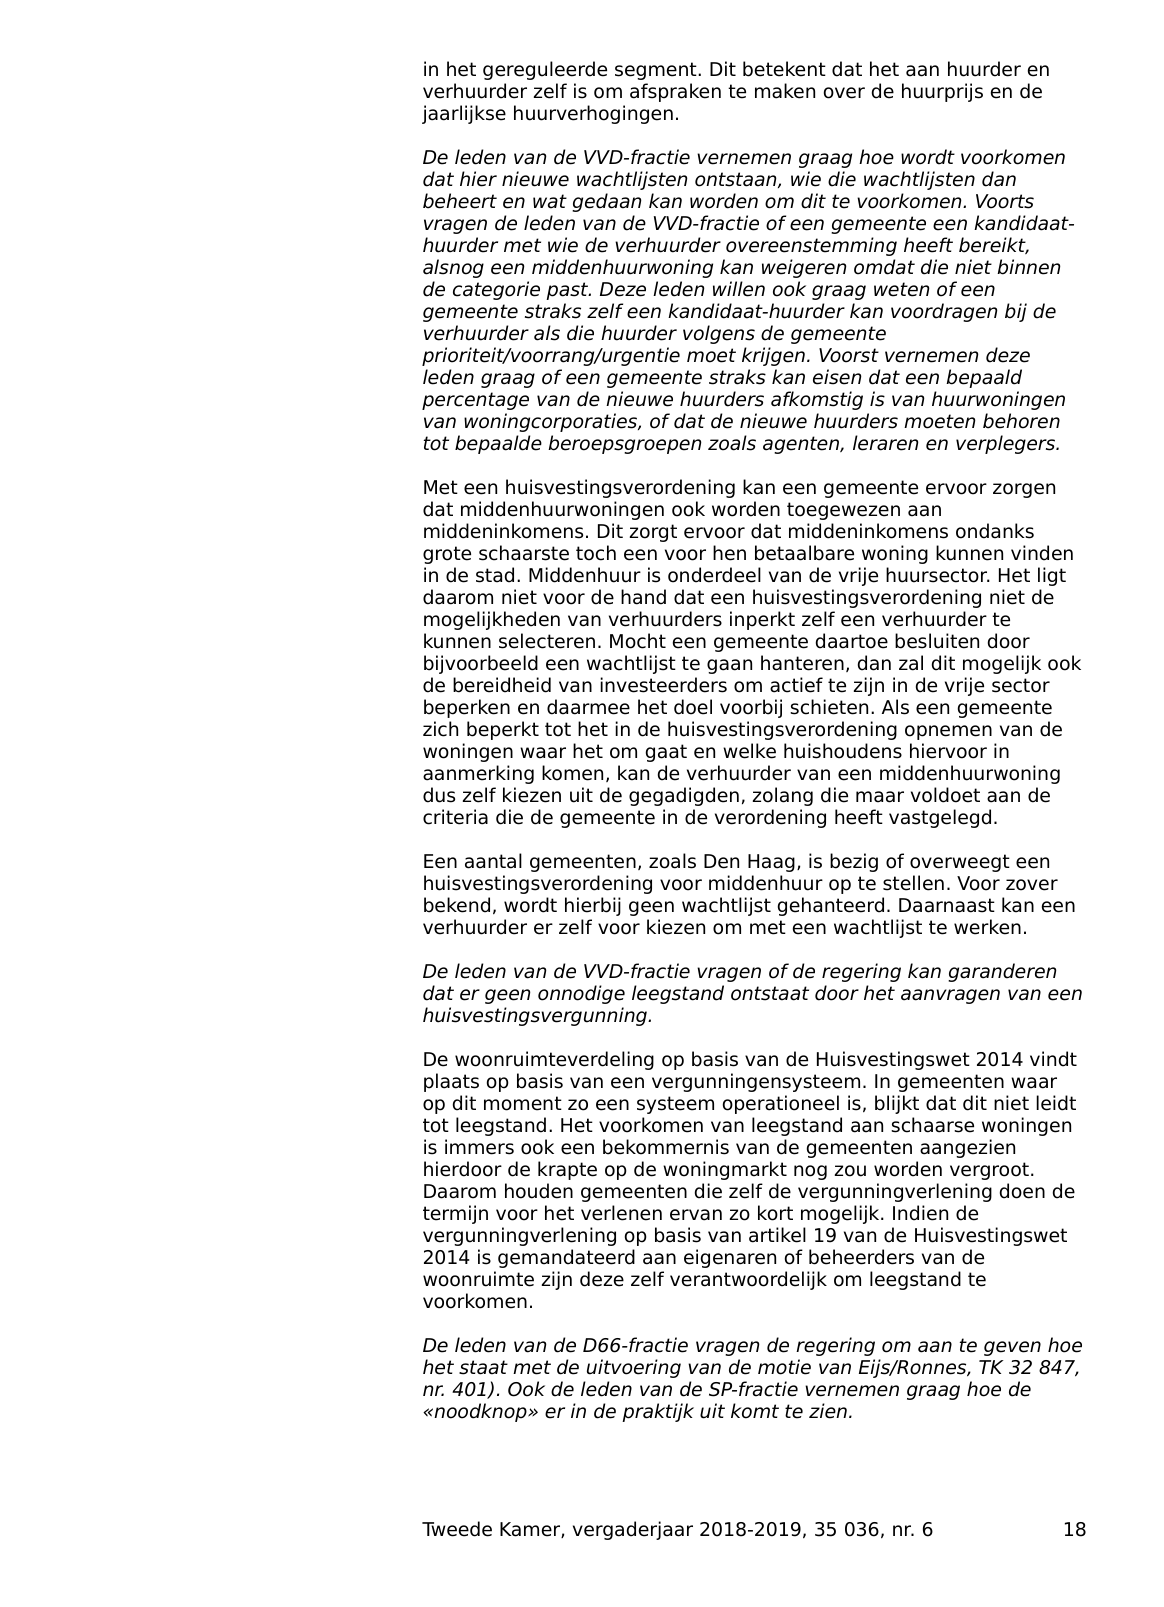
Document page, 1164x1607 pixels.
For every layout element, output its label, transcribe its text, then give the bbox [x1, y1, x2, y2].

text Met een huisvestingsverordening kan een gemeente ervoor zorgen dat middenhuurwoningen ook worden toegewezen aan middeninkomens. Dit zorgt ervoor dat middeninkomens ondanks grote schaarste toch een voor hen betaalbare woning kunnen vinden in de stad. Middenhuur is onderdeel van de vrije huursector. Het ligt daarom niet voor de hand dat een huisvestingsverordening niet de mogelijkheden van verhuurders inperkt zelf een verhuurder te kunnen selecteren. Mocht een gemeente daartoe besluiten door bijvoorbeeld een wachtlijst te gaan hanteren, dan zal dit mogelijk ook de bereidheid van investeerders om actief te zijn in de vrije sector beperken en daarmee het doel voorbij schieten. Als een gemeente zich beperkt tot het in de huisvestingsverordening opnemen van de woningen waar het om gaat en welke huishoudens hiervoor in aanmerking komen, kan de verhuurder van een middenhuurwoning dus zelf kiezen uit de gegadigden, zolang die maar voldoet aan de criteria die de gemeente in de verordening heeft vastgelegd. [422, 477, 1087, 829]
text De leden van de VVD-fractie vragen of de regering kan garanderen dat er geen onnodige leegstand ontstaat door het aanvragen van een huisvestingsvergunning. [422, 961, 1087, 1027]
text in het gereguleerde segment. Dit betekent dat het aan huurder en verhuurder zelf is om afspraken te maken over de huurprijs en de jaarlijkse huurverhogingen. [422, 59, 1087, 125]
text De leden van de D66-fractie vragen de regering om aan te geven hoe het staat met de uitvoering van de motie van Eijs/Ronnes, TK 32 847, nr. 401). Ook de leden van de SP-fractie vernemen graag hoe de «noodknop» er in de praktijk uit komt te zien. [422, 1335, 1087, 1423]
text De leden van de VVD-fractie vernemen graag hoe wordt voorkomen dat hier nieuwe wachtlijsten ontstaan, wie die wachtlijsten dan beheert en wat gedaan kan worden om dit te voorkomen. Voorts vragen de leden van de VVD-fractie of een gemeente een kandidaat-huurder met wie de verhuurder overeenstemming heeft bereikt, alsnog een middenhuurwoning kan weigeren omdat die niet binnen de categorie past. Deze leden willen ook graag weten of een gemeente straks zelf een kandidaat-huurder kan voordragen bij de verhuurder als die huurder volgens de gemeente prioriteit/voorrang/urgentie moet krijgen. Voorst vernemen deze leden graag of een gemeente straks kan eisen dat een bepaald percentage van de nieuwe huurders afkomstig is van huurwoningen van woningcorporaties, of dat de nieuwe huurders moeten behoren tot bepaalde beroepsgroepen zoals agenten, leraren en verplegers. [422, 147, 1087, 455]
text Een aantal gemeenten, zoals Den Haag, is bezig of overweegt een huisvestingsverordening voor middenhuur op te stellen. Voor zover bekend, wordt hierbij geen wachtlijst gehanteerd. Daarnaast kan een verhuurder er zelf voor kiezen om met een wachtlijst te werken. [422, 851, 1087, 939]
text De woonruimteverdeling op basis van de Huisvestingswet 2014 vindt plaats op basis van een vergunningensysteem. In gemeenten waar op dit moment zo een systeem operationeel is, blijkt dat dit niet leidt tot leegstand. Het voorkomen van leegstand aan schaarse woningen is immers ook een bekommernis van de gemeenten aangezien hierdoor de krapte op de woningmarkt nog zou worden vergroot. Daarom houden gemeenten die zelf de vergunningverlening doen de termijn voor het verlenen ervan zo kort mogelijk. Indien de vergunningverlening op basis van artikel 19 van de Huisvestingswet 2014 is gemandateerd aan eigenaren of beheerders van de woonruimte zijn deze zelf verantwoordelijk om leegstand te voorkomen. [422, 1049, 1087, 1313]
